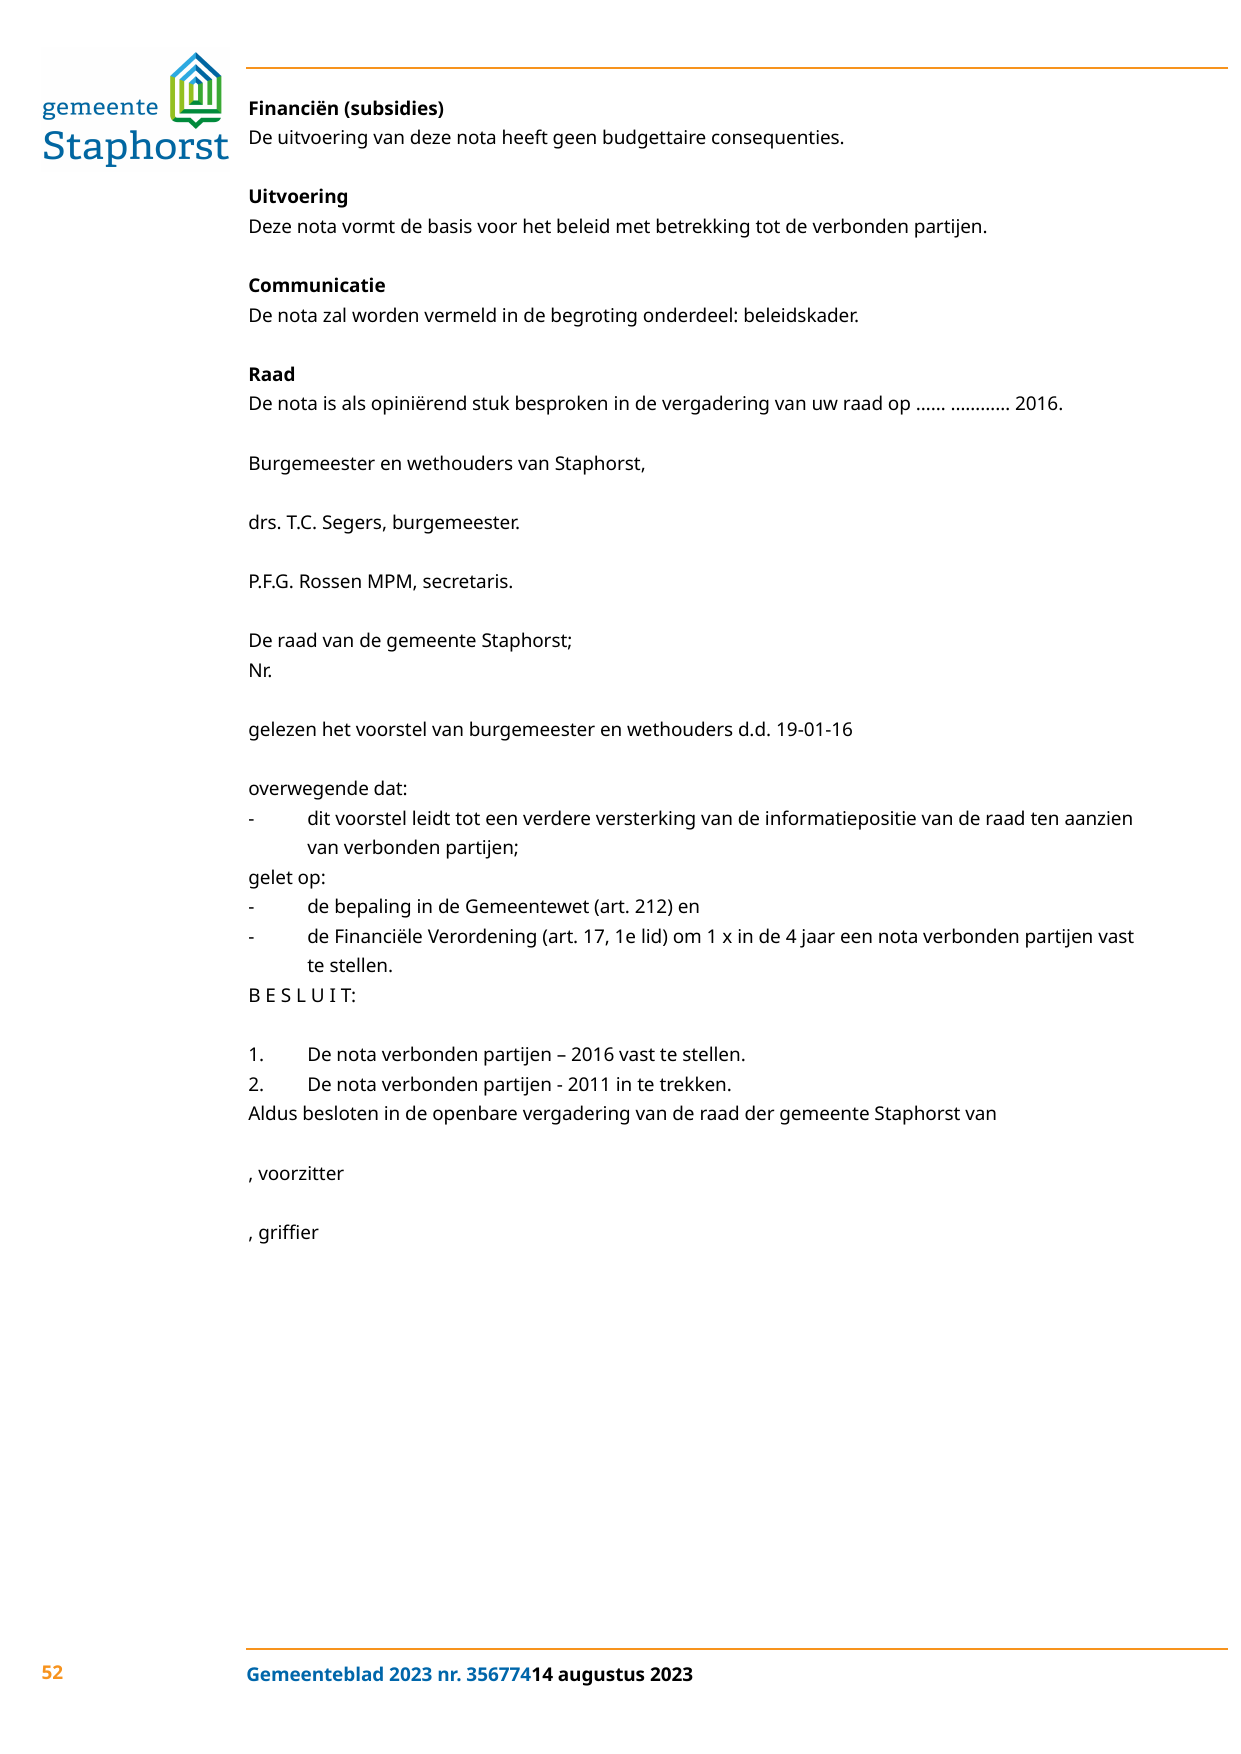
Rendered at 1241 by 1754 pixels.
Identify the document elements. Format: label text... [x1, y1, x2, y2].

list De nota verbonden partijen - 2011 in te trekken. [248, 1071, 1152, 1097]
text , voorzitter [248, 1160, 1152, 1186]
text De nota zal worden vermeld in de begroting onderdeel: beleidskader. [248, 302, 1152, 328]
list de bepaling in de Gemeentewet (art. 212) en [248, 893, 1152, 919]
text Aldus besloten in de openbare vergadering van de raad der gemeente Staphorst van [248, 1101, 1152, 1126]
text Financiën (subsidies) [248, 95, 1152, 121]
text De uitvoering van deze nota heeft geen budgettaire consequenties. [248, 124, 1152, 150]
text gelet op: [248, 864, 1152, 890]
list dit voorstel leidt tot een verdere versterking van de informatiepositie van de raad ten aanzien van verbonden partijen; [248, 805, 1152, 860]
text Communicatie [248, 272, 1152, 298]
text overwegende dat: [248, 775, 1152, 801]
text De nota is als opiniërend stuk besproken in de vergadering van uw raad op …… ………… 2016. [248, 391, 1152, 416]
text gelezen het voorstel van burgemeester en wethouders d.d. 19-01-16 [248, 716, 1152, 742]
text Nr. [248, 657, 1152, 683]
text drs. T.C. Segers, burgemeester. [248, 509, 1152, 535]
text B E S L U I T: [248, 982, 1152, 1008]
text , griffier [248, 1219, 1152, 1245]
list De nota verbonden partijen – 2016 vast te stellen. [248, 1041, 1152, 1067]
list de Financiële Verordening (art. 17, 1e lid) om 1 x in de 4 jaar een nota verbonden partijen vast te stellen. [248, 923, 1152, 978]
text Raad [248, 361, 1152, 387]
text Deze nota vormt de basis voor het beleid met betrekking tot de verbonden partijen. [248, 213, 1152, 239]
text De raad van de gemeente Staphorst; [248, 627, 1152, 653]
text Uitvoering [248, 183, 1152, 209]
picture [41, 47, 231, 172]
text Burgemeester en wethouders van Staphorst, [248, 450, 1152, 476]
text P.F.G. Rossen MPM, secretaris. [248, 568, 1152, 594]
